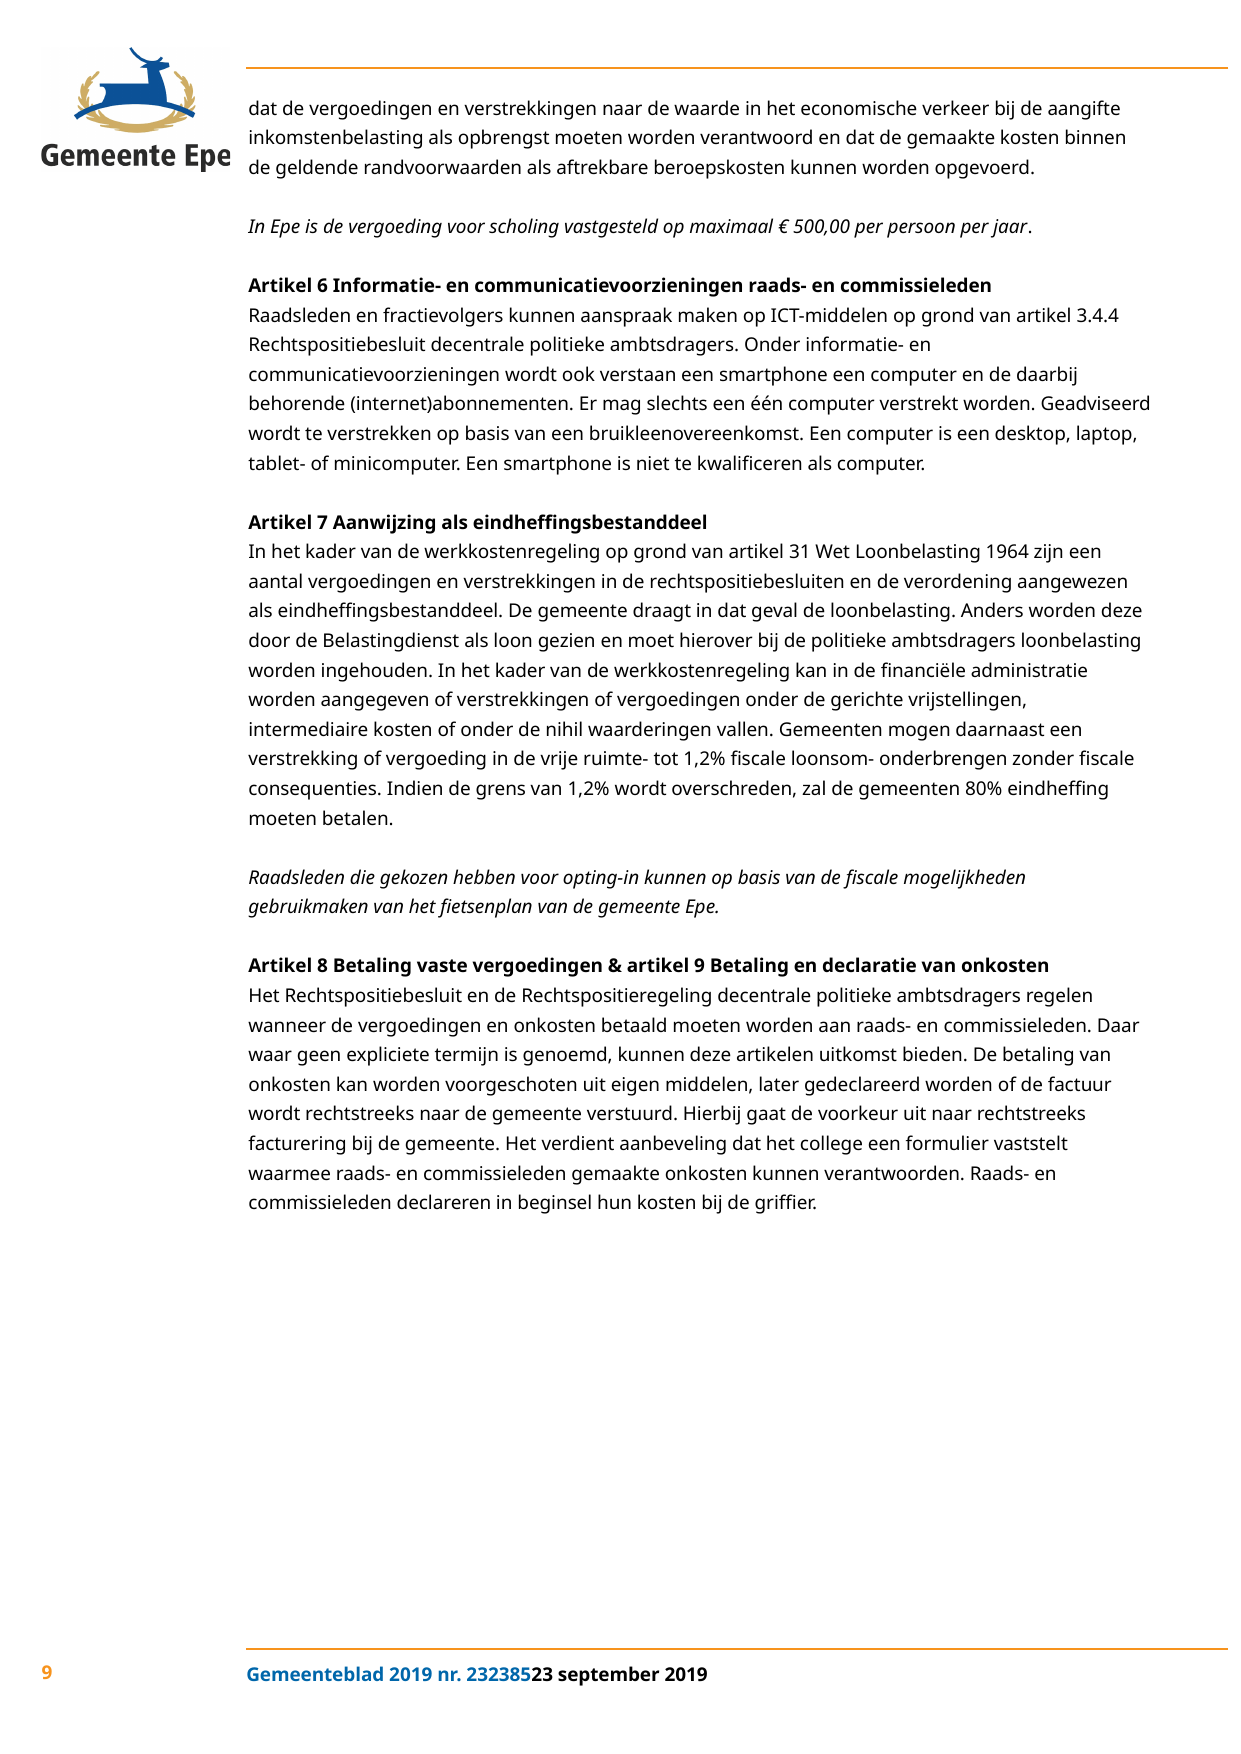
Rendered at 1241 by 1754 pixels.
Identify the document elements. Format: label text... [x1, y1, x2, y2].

text dat de vergoedingen en verstrekkingen naar de waarde in het economische verkeer bij de aangifte inkomstenbelasting als opbrengst moeten worden verantwoord en dat de gemaakte kosten binnen de geldende randvoorwaarden als aftrekbare beroepskosten kunnen worden opgevoerd. [248, 95, 1152, 180]
picture [41, 47, 231, 172]
text Artikel 8 Betaling vaste vergoedingen & artikel 9 Betaling en declaratie van onkosten [248, 953, 1152, 978]
text In Epe is de vergoeding voor scholing vastgesteld op maximaal € 500,00 per persoon per jaar. [248, 213, 1152, 239]
text Raadsleden die gekozen hebben voor opting-in kunnen op basis van de fiscale mogelijkheden gebruikmaken van het fietsenplan van de gemeente Epe. [248, 864, 1152, 919]
text Raadsleden en fractievolgers kunnen aanspraak maken op ICT-middelen op grond van artikel 3.4.4 Rechtspositiebesluit decentrale politieke ambtsdragers. Onder informatie- en communicatievoorzieningen wordt ook verstaan een smartphone een computer en de daarbij behorende (internet)abonnementen. Er mag slechts een één computer verstrekt worden. Geadviseerd wordt te verstrekken op basis van een bruikleenovereenkomst. Een computer is een desktop, laptop, tablet- of minicomputer. Een smartphone is niet te kwalificeren als computer. [248, 302, 1152, 476]
text Artikel 6 Informatie- en communicatievoorzieningen raads- en commissieleden [248, 272, 1152, 298]
text In het kader van de werkkostenregeling op grond van artikel 31 Wet Loonbelasting 1964 zijn een aantal vergoedingen en verstrekkingen in de rechtspositiebesluiten en de verordening aangewezen als eindheffingsbestanddeel. De gemeente draagt in dat geval de loonbelasting. Anders worden deze door de Belastingdienst als loon gezien en moet hierover bij de politieke ambtsdragers loonbelasting worden ingehouden. In het kader van de werkkostenregeling kan in de financiële administratie worden aangegeven of verstrekkingen of vergoedingen onder de gerichte vrijstellingen, intermediaire kosten of onder de nihil waarderingen vallen. Gemeenten mogen daarnaast een verstrekking of vergoeding in de vrije ruimte- tot 1,2% fiscale loonsom- onderbrengen zonder fiscale consequenties. Indien de grens van 1,2% wordt overschreden, zal de gemeenten 80% eindheffing moeten betalen. [248, 538, 1152, 831]
text Het Rechtspositiebesluit en de Rechtspositieregeling decentrale politieke ambtsdragers regelen wanneer de vergoedingen en onkosten betaald moeten worden aan raads- en commissieleden. Daar waar geen expliciete termijn is genoemd, kunnen deze artikelen uitkomst bieden. De betaling van onkosten kan worden voorgeschoten uit eigen middelen, later gedeclareerd worden of de factuur wordt rechtstreeks naar de gemeente verstuurd. Hierbij gaat de voorkeur uit naar rechtstreeks facturering bij de gemeente. Het verdient aanbeveling dat het college een formulier vaststelt waarmee raads- en commissieleden gemaakte onkosten kunnen verantwoorden. Raads- en commissieleden declareren in beginsel hun kosten bij de griffier. [248, 982, 1152, 1215]
text Artikel 7 Aanwijzing als eindheffingsbestanddeel [248, 509, 1152, 535]
